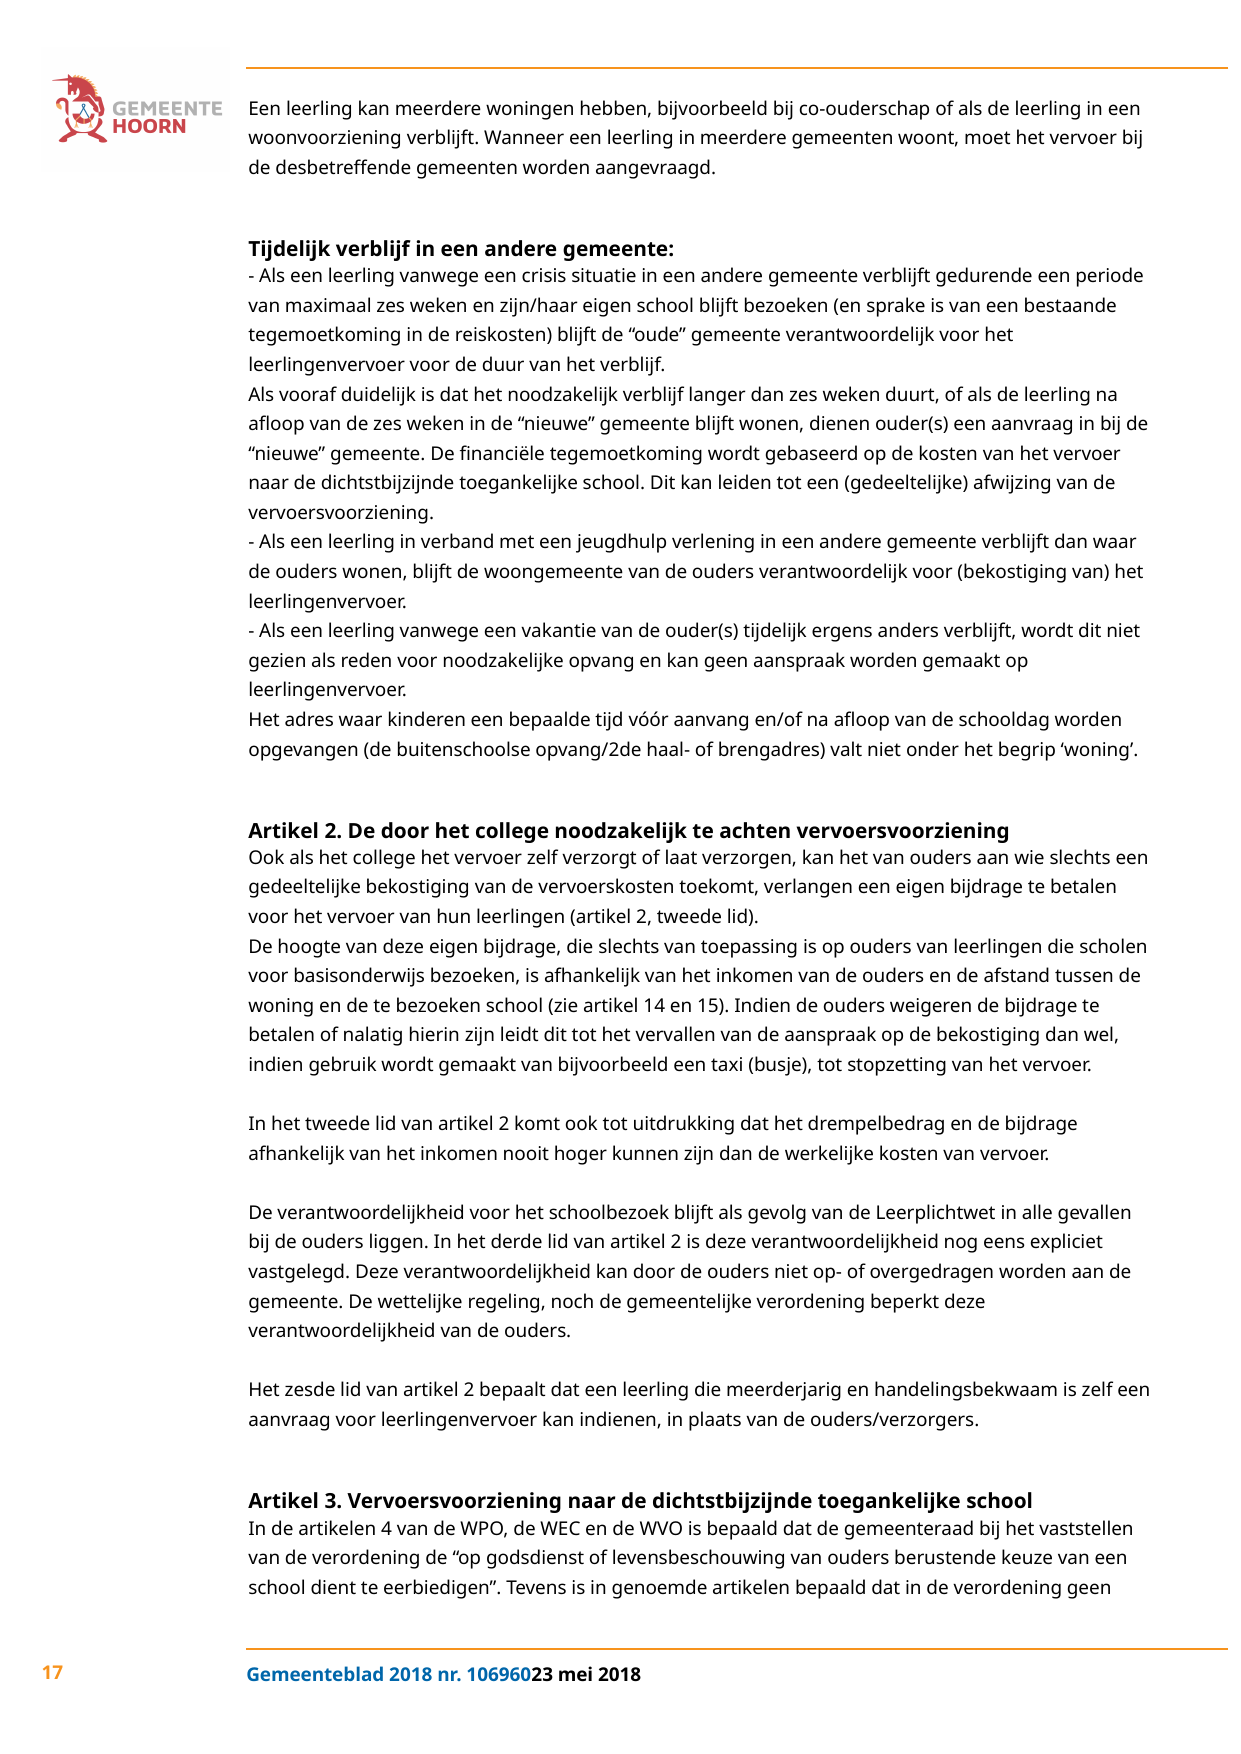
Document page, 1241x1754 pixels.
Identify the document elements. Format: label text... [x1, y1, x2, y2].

text De hoogte van deze eigen bijdrage, die slechts van toepassing is op ouders van leerlingen die scholen voor basisonderwijs bezoeken, is afhankelijk van het inkomen van de ouders en de afstand tussen de woning en de te bezoeken school (zie artikel 14 en 15). Indien de ouders weigeren de bijdrage te betalen of nalatig hierin zijn leidt dit tot het vervallen van de aanspraak op de bekostiging dan wel, indien gebruik wordt gemaakt van bijvoorbeeld een taxi (busje), tot stopzetting van het vervoer. [248, 933, 1152, 1077]
text Een leerling kan meerdere woningen hebben, bijvoorbeeld bij co-ouderschap of als de leerling in een woonvoorziening verblijft. Wanneer een leerling in meerdere gemeenten woont, moet het vervoer bij de desbetreffende gemeenten worden aangevraagd. [248, 95, 1152, 180]
text De verantwoordelijkheid voor het schoolbezoek blijft als gevolg van de Leerplichtwet in alle gevallen bij de ouders liggen. In het derde lid van artikel 2 is deze verantwoordelijkheid nog eens expliciet vastgelegd. Deze verantwoordelijkheid kan door de ouders niet op- of overgedragen worden aan de gemeente. De wettelijke regeling, noch de gemeentelijke verordening beperkt deze verantwoordelijkheid van de ouders. [248, 1199, 1152, 1343]
text Tijdelijk verblijf in een andere gemeente: [248, 234, 1152, 262]
text - Als een leerling vanwege een vakantie van de ouder(s) tijdelijk ergens anders verblijft, wordt dit niet gezien als reden voor noodzakelijke opvang en kan geen aanspraak worden gemaakt op leerlingenvervoer. [248, 617, 1152, 702]
text In de artikelen 4 van de WPO, de WEC en de WVO is bepaald dat de gemeenteraad bij het vaststellen van de verordening de “op godsdienst of levensbeschouwing van ouders berustende keuze van een school dient te eerbiedigen”. Tevens is in genoemde artikelen bepaald dat in de verordening geen [248, 1515, 1152, 1599]
text Het adres waar kinderen een bepaalde tijd vóór aanvang en/of na afloop van de schooldag worden opgevangen (de buitenschoolse opvang/2de haal- of brengadres) valt niet onder het begrip ‘woning’. [248, 706, 1152, 761]
text - Als een leerling in verband met een jeugdhulp verlening in een andere gemeente verblijft dan waar de ouders wonen, blijft de woongemeente van de ouders verantwoordelijk voor (bekostiging van) het leerlingenvervoer. [248, 529, 1152, 613]
text Ook als het college het vervoer zelf verzorgt of laat verzorgen, kan het van ouders aan wie slechts een gedeeltelijke bekostiging van de vervoerskosten toekomt, verlangen een eigen bijdrage te betalen voor het vervoer van hun leerlingen (artikel 2, tweede lid). [248, 844, 1152, 929]
text Het zesde lid van artikel 2 bepaalt dat een leerling die meerderjarig en handelingsbekwaam is zelf een aanvraag voor leerlingenvervoer kan indienen, in plaats van de ouders/verzorgers. [248, 1377, 1152, 1432]
text - Als een leerling vanwege een crisis situatie in een andere gemeente verblijft gedurende een periode van maximaal zes weken en zijn/haar eigen school blijft bezoeken (en sprake is van een bestaande tegemoetkoming in de reiskosten) blijft de “oude” gemeente verantwoordelijk voor het leerlingenvervoer voor de duur van het verblijf. [248, 262, 1152, 377]
text Als vooraf duidelijk is dat het noodzakelijk verblijf langer dan zes weken duurt, of als de leerling na afloop van de zes weken in de “nieuwe” gemeente blijft wonen, dienen ouder(s) een aanvraag in bij de “nieuwe” gemeente. De financiële tegemoetkoming wordt gebaseerd op de kosten van het vervoer naar de dichtstbijzijnde toegankelijke school. Dit kan leiden tot een (gedeeltelijke) afwijzing van de vervoersvoorziening. [248, 381, 1152, 525]
picture [41, 47, 231, 172]
text Artikel 3. Vervoersvoorziening naar de dichtstbijzijnde toegankelijke school [248, 1486, 1152, 1515]
text Artikel 2. De door het college noodzakelijk te achten vervoersvoorziening [248, 816, 1152, 844]
text In het tweede lid van artikel 2 komt ook tot uitdrukking dat het drempelbedrag en de bijdrage afhankelijk van het inkomen nooit hoger kunnen zijn dan de werkelijke kosten van vervoer. [248, 1110, 1152, 1166]
